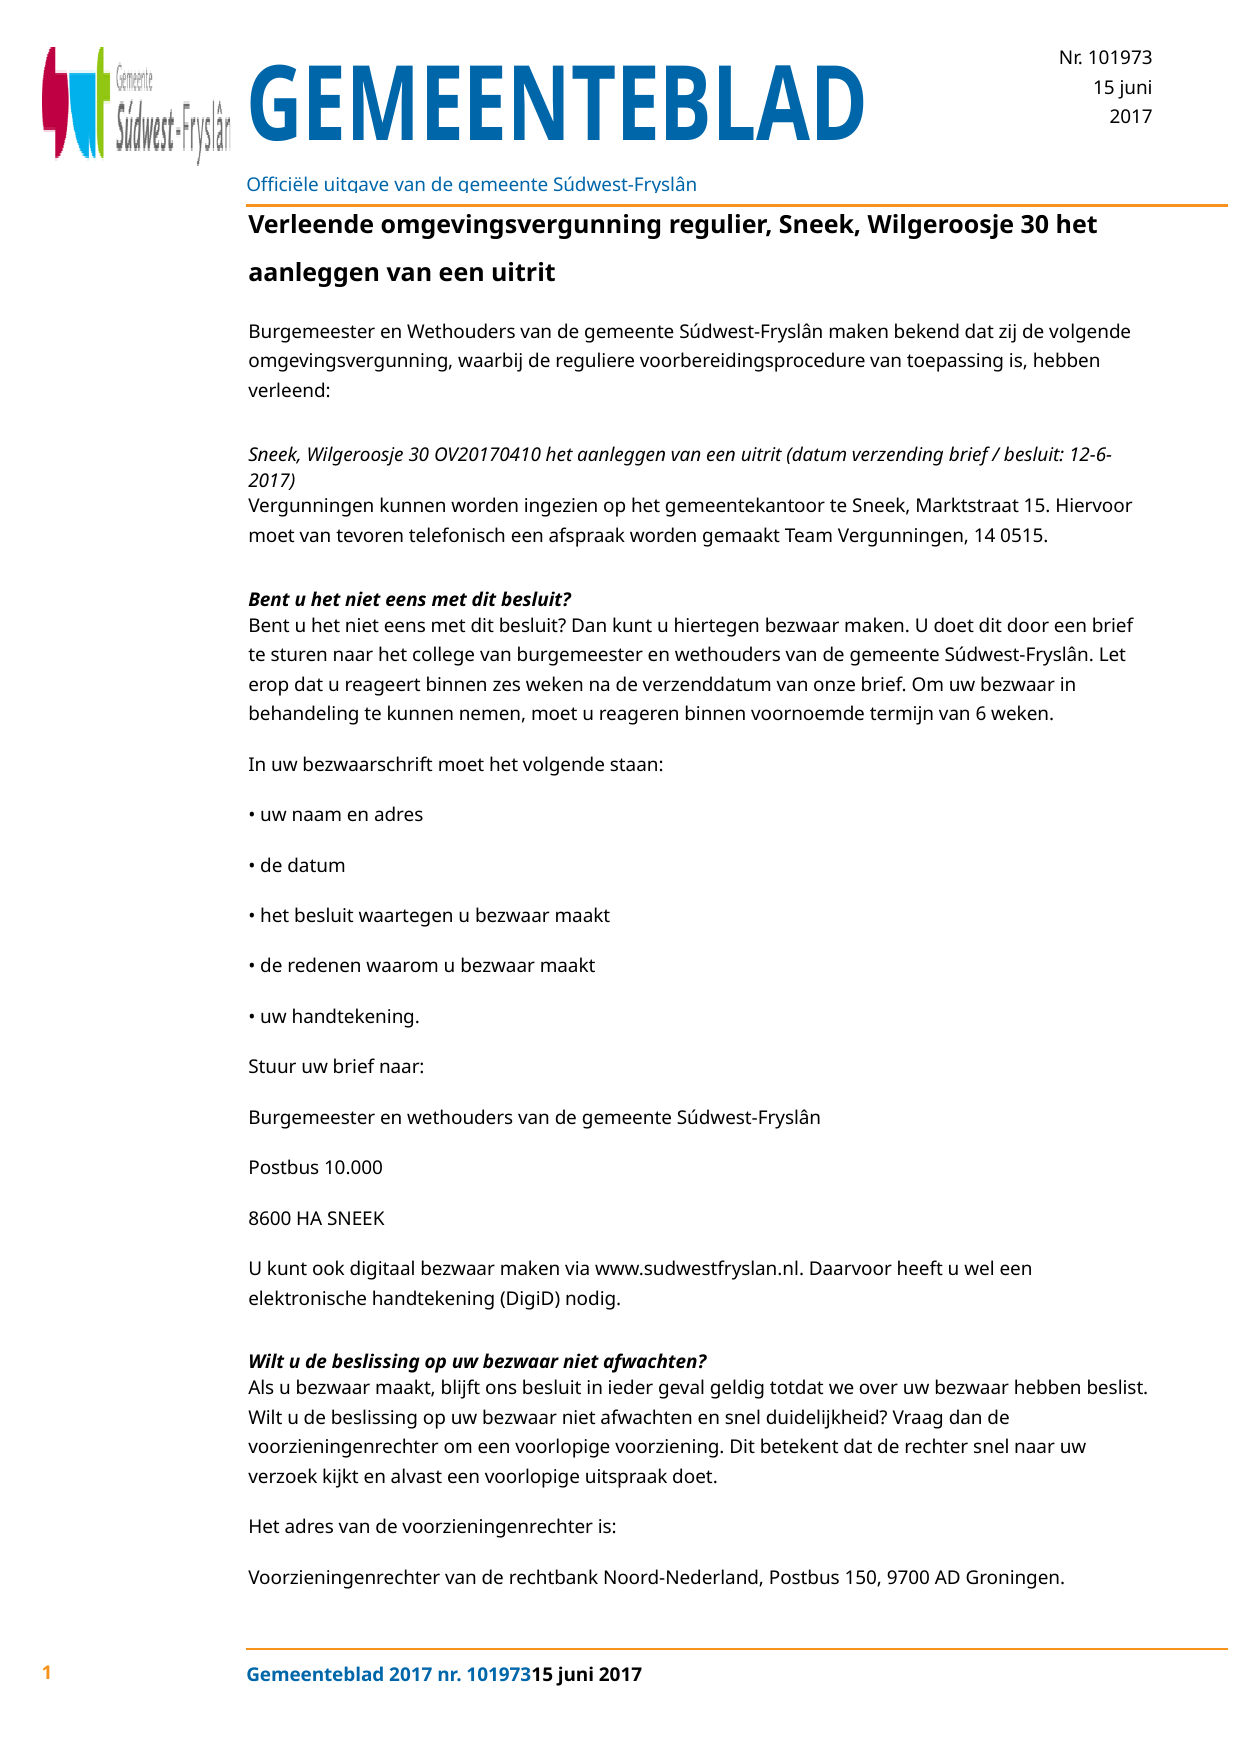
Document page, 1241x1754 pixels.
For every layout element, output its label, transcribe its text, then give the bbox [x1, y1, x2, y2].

text Als u bezwaar maakt, blijft ons besluit in ieder geval geldig totdat we over uw bezwaar hebben beslist. Wilt u de beslissing op uw bezwaar niet afwachten en snel duidelijkheid? Vraag dan de voorzieningenrechter om een voorlopige voorziening. Dit betekent dat de rechter snel naar uw verzoek kijkt en alvast een voorlopige uitspraak doet. [248, 1374, 1152, 1489]
text Verleende omgevingsvergunning regulier, Sneek, Wilgeroosje 30 het aanleggen van een uitrit [248, 207, 1152, 288]
text Het adres van de voorzieningenrechter is: [248, 1513, 1152, 1539]
text • de datum [248, 852, 1152, 877]
text U kunt ook digitaal bezwaar maken via www.sudwestfryslan.nl. Daarvoor heeft u wel een elektronische handtekening (DigiD) nodig. [248, 1255, 1152, 1310]
picture [41, 47, 231, 172]
text Voorzieningenrechter van de rechtbank Noord-Nederland, Postbus 150, 9700 AD Groningen. [248, 1564, 1152, 1590]
text In uw bezwaarschrift moet het volgende staan: [248, 751, 1152, 777]
text Wilt u de beslissing op uw bezwaar niet afwachten? [248, 1349, 1152, 1374]
text Sneek, Wilgeroosje 30 OV20170410 het aanleggen van een uitrit (datum verzending brief / besluit: 12-6-2017) [248, 441, 1152, 492]
text 8600 HA SNEEK [248, 1205, 1152, 1230]
text Postbus 10.000 [248, 1154, 1152, 1180]
text Stuur uw brief naar: [248, 1053, 1152, 1079]
text Bent u het niet eens met dit besluit? [248, 586, 1152, 612]
text • het besluit waartegen u bezwaar maakt [248, 902, 1152, 928]
text • de redenen waarom u bezwaar maakt [248, 953, 1152, 978]
text Vergunningen kunnen worden ingezien op het gemeentekantoor te Sneek, Marktstraat 15. Hiervoor moet van tevoren telefonisch een afspraak worden gemaakt Team Vergunningen, 14 0515. [248, 492, 1152, 548]
text • uw handtekening. [248, 1003, 1152, 1029]
text • uw naam en adres [248, 801, 1152, 827]
text Bent u het niet eens met dit besluit? Dan kunt u hiertegen bezwaar maken. U doet dit door een brief te sturen naar het college van burgemeester en wethouders van de gemeente Súdwest-Fryslân. Let erop dat u reageert binnen zes weken na de verzenddatum van onze brief. Om uw bezwaar in behandeling te kunnen nemen, moet u reageren binnen voornoemde termijn van 6 weken. [248, 612, 1152, 726]
text Burgemeester en Wethouders van de gemeente Súdwest-Fryslân maken bekend dat zij de volgende omgevingsvergunning, waarbij de reguliere voorbereidingsprocedure van toepassing is, hebben verleend: [248, 318, 1152, 403]
text Burgemeester en wethouders van de gemeente Súdwest-Fryslân [248, 1104, 1152, 1129]
